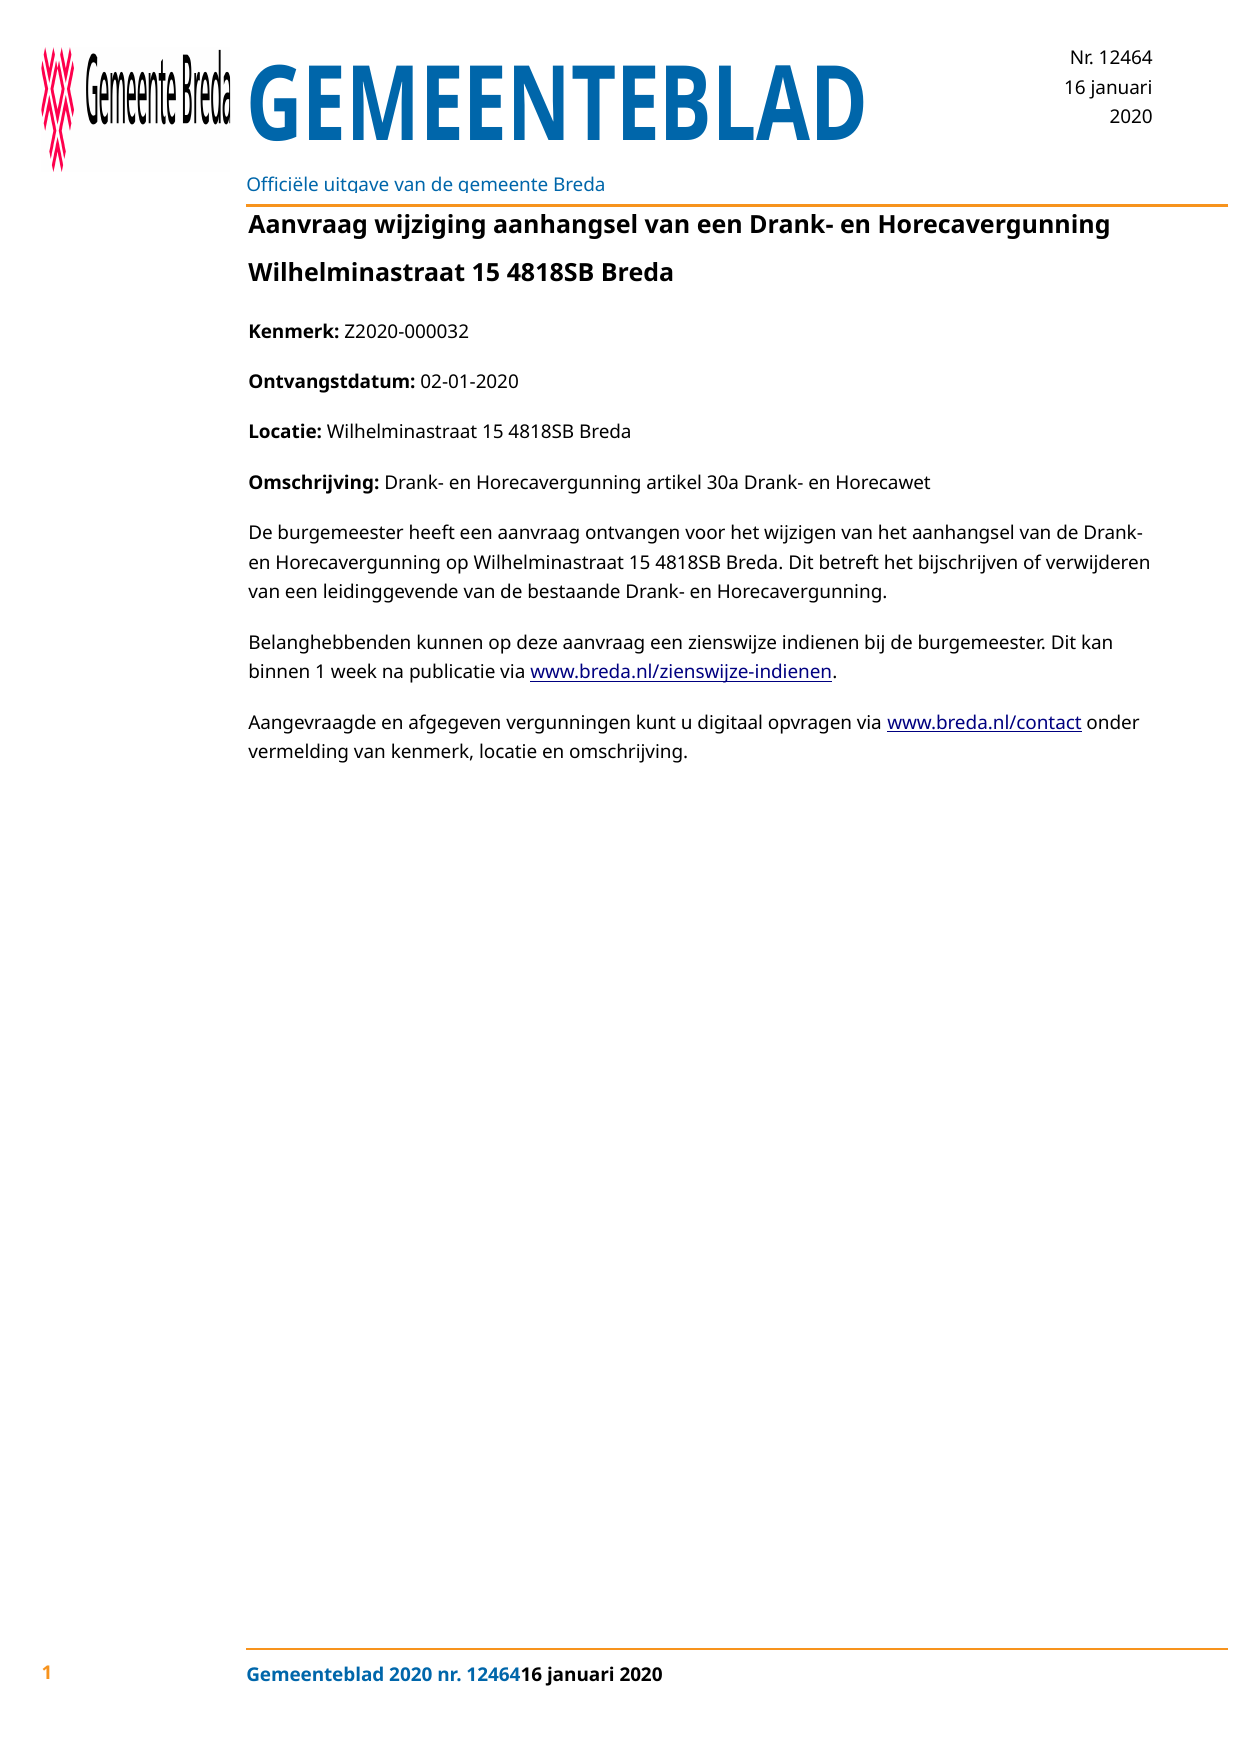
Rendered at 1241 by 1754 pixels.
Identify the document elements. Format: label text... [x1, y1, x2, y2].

text Aanvraag wijziging aanhangsel van een Drank- en Horecavergunning Wilhelminastraat 15 4818SB Breda [248, 207, 1152, 288]
text De burgemeester heeft een aanvraag ontvangen voor het wijzigen van het aanhangsel van de Drank- en Horecavergunning op Wilhelminastraat 15 4818SB Breda. Dit betreft het bijschrijven of verwijderen van een leidinggevende van de bestaande Drank- en Horecavergunning. [248, 519, 1152, 604]
text Aangevraagde en afgegeven vergunningen kunt u digitaal opvragen via www.breda.nl/contact onder vermelding van kenmerk, locatie en omschrijving. [248, 709, 1152, 764]
text Kenmerk: Z2020-000032 [248, 318, 1152, 344]
text Locatie: Wilhelminastraat 15 4818SB Breda [248, 419, 1152, 444]
text Omschrijving: Drank- en Horecavergunning artikel 30a Drank- en Horecawet [248, 469, 1152, 495]
text Belanghebbenden kunnen op deze aanvraag een zienswijze indienen bij de burgemeester. Dit kan binnen 1 week na publicatie via www.breda.nl/zienswijze-indienen. [248, 629, 1152, 684]
text Ontvangstdatum: 02-01-2020 [248, 368, 1152, 394]
picture [41, 47, 231, 172]
